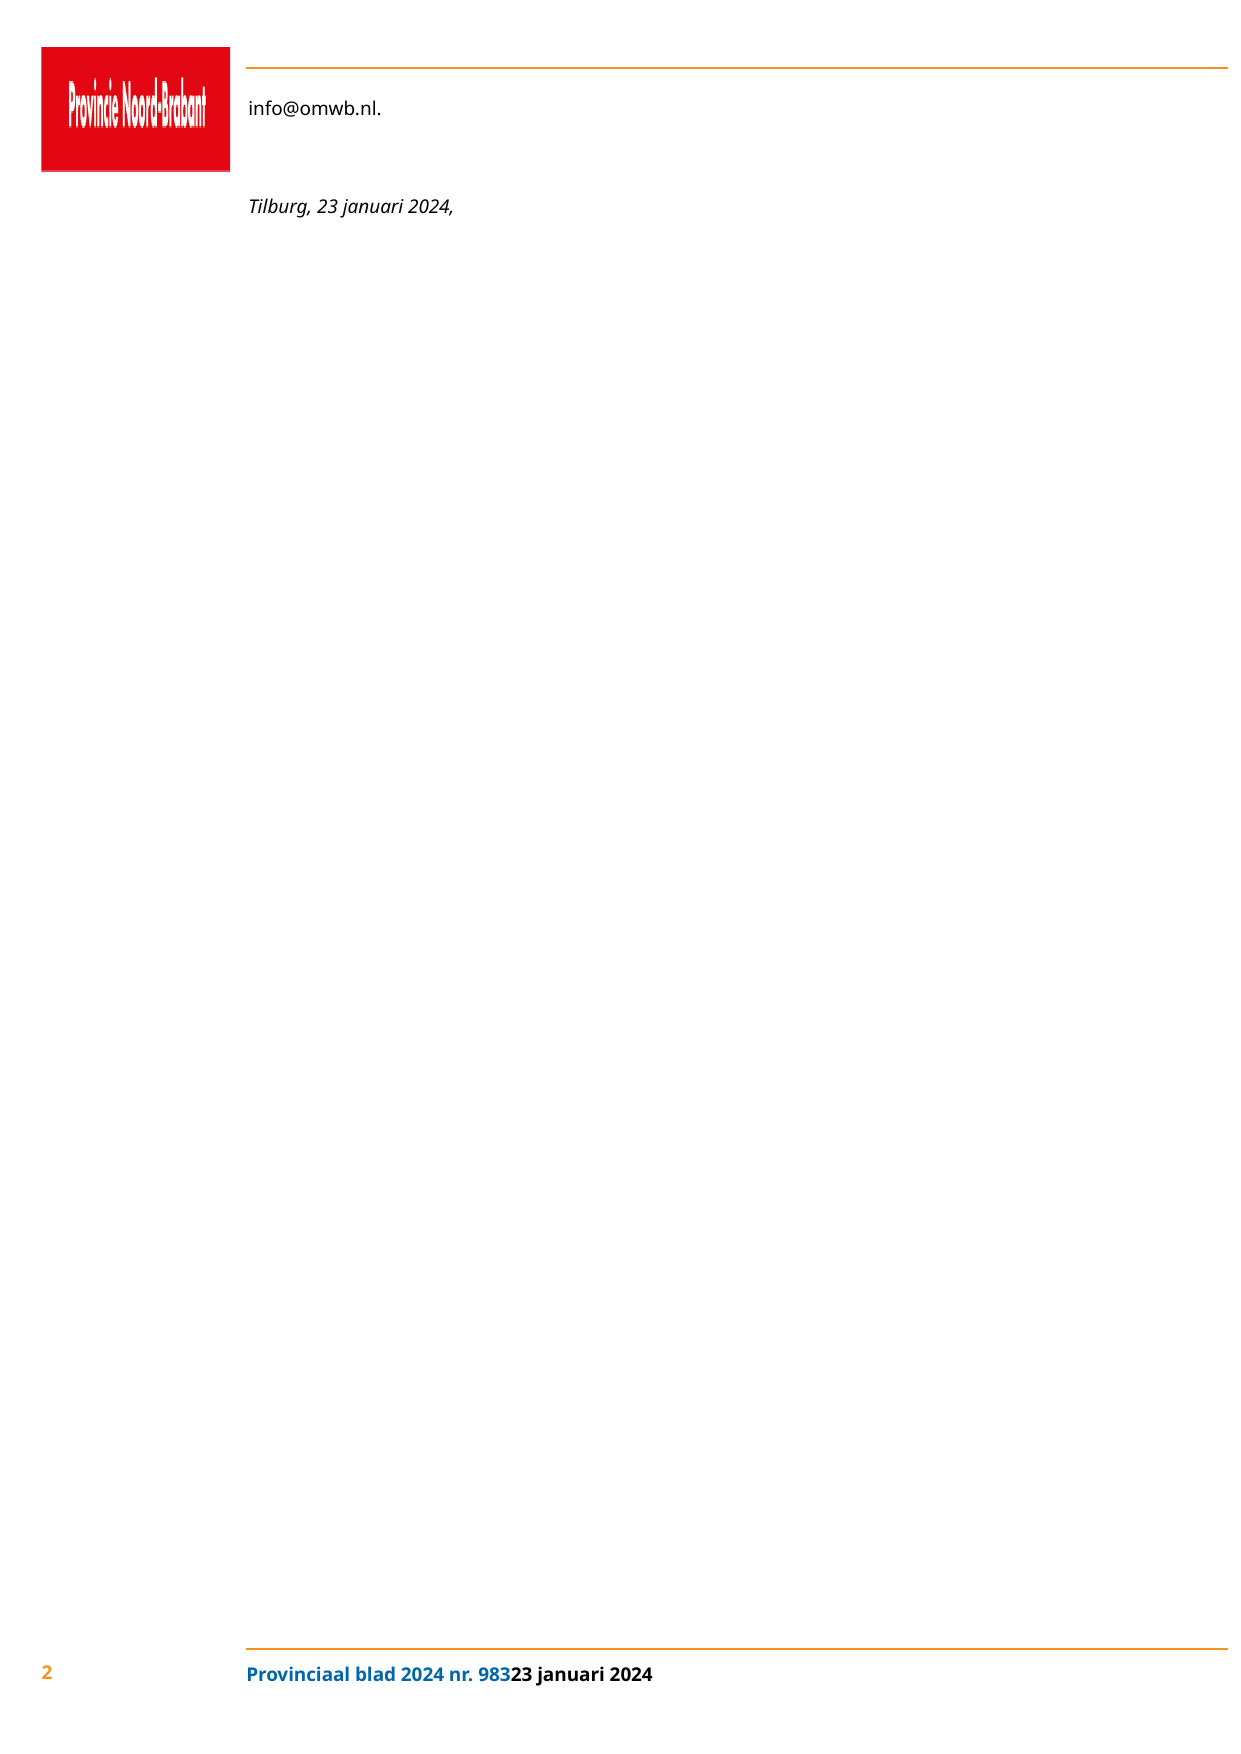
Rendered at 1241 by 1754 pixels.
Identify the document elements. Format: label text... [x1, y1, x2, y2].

picture [41, 47, 231, 172]
text Tilburg, 23 januari 2024, [248, 193, 1152, 219]
text info@omwb.nl. [248, 95, 1152, 121]
